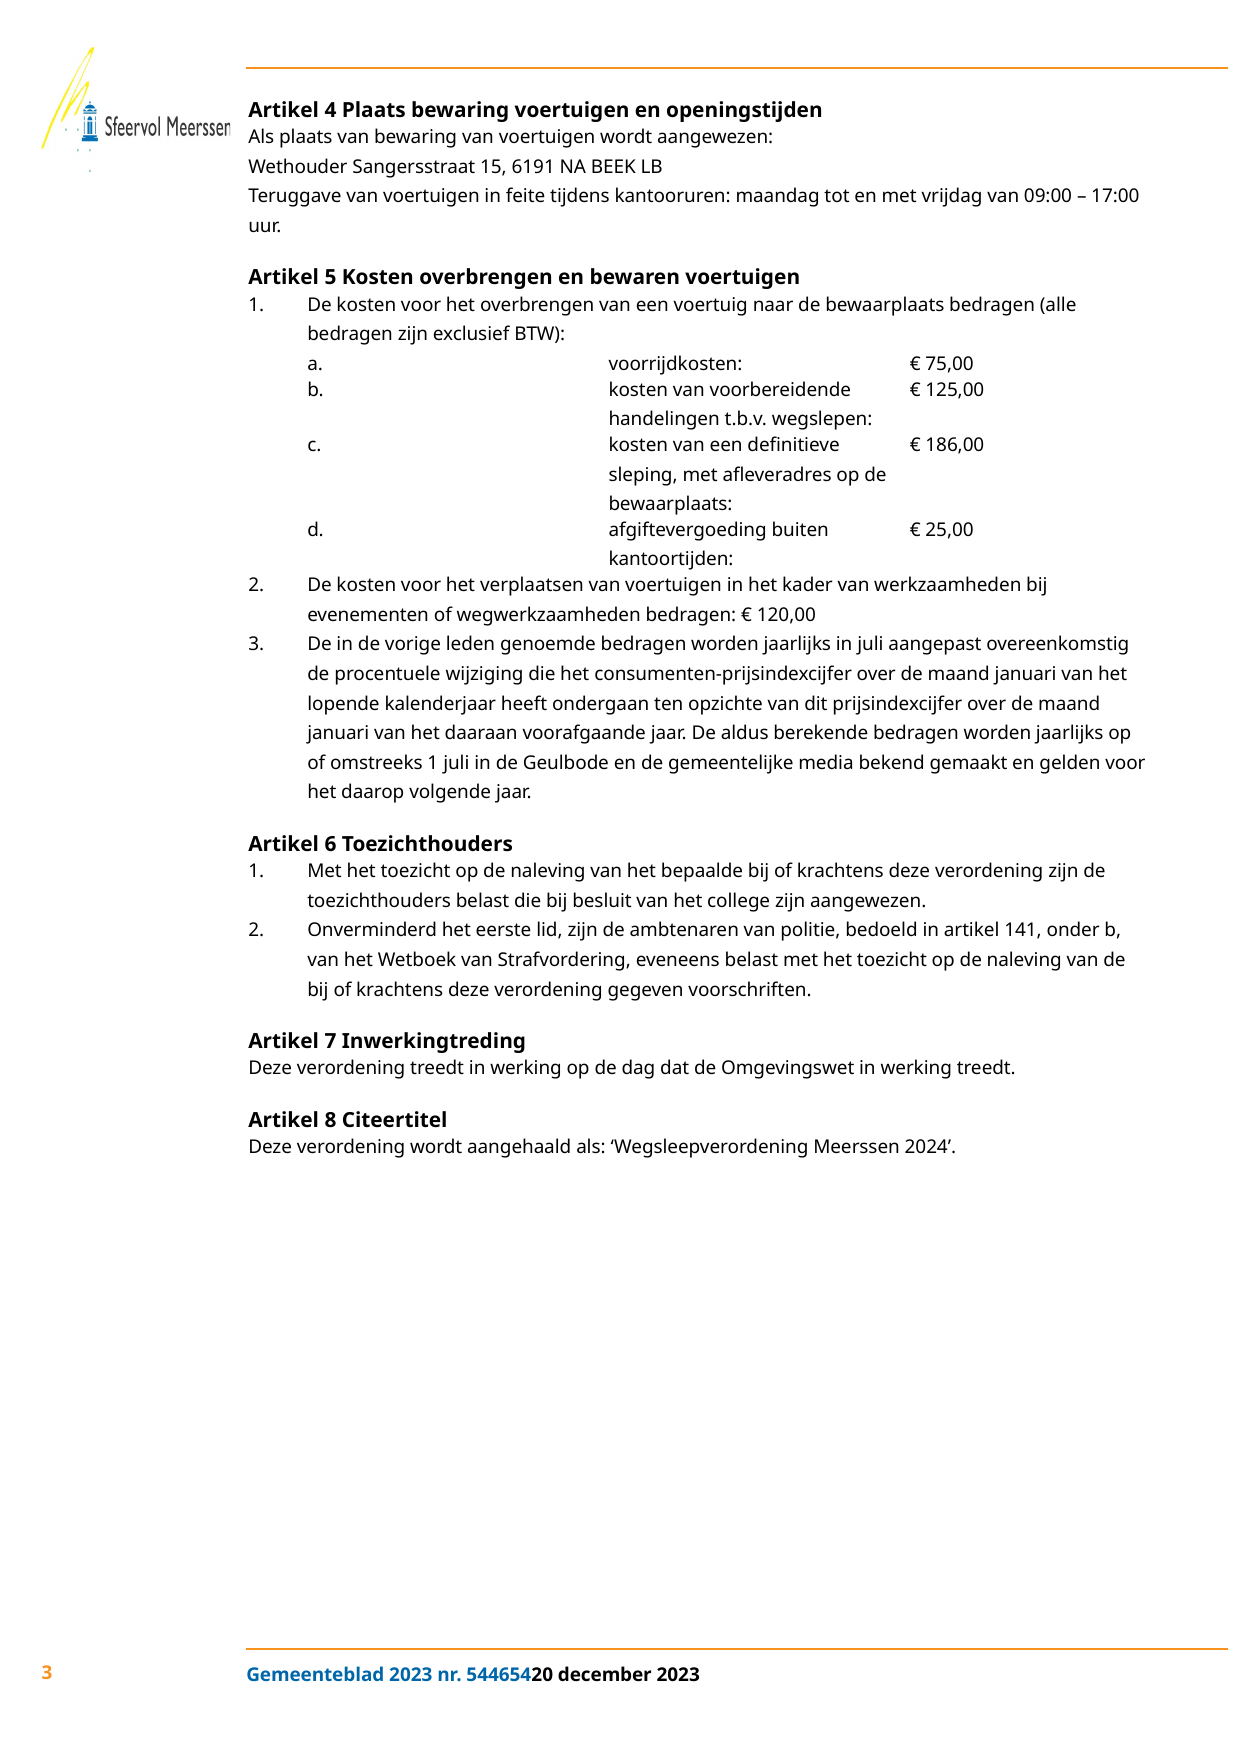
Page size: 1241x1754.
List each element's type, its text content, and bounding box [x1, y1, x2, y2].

table_header € 75,00 [910, 350, 1211, 376]
table_cell € 186,00 [910, 431, 1211, 516]
text Artikel 4 Plaats bewaring voertuigen en openingstijden [248, 95, 1152, 123]
text Artikel 8 Citeertitel [248, 1105, 1152, 1133]
table_header voorrijdkosten: [608, 350, 909, 376]
table_cell € 25,00 [910, 516, 1211, 571]
table_cell kosten van voorbereidende handelingen t.b.v. wegslepen: [608, 376, 909, 431]
list De kosten voor het overbrengen van een voertuig naar de bewaarplaats bedragen (alle bedragen zijn exclusief BTW): [248, 291, 1152, 346]
text Artikel 7 Inwerkingtreding [248, 1026, 1152, 1054]
text Artikel 5 Kosten overbrengen en bewaren voertuigen [248, 262, 1152, 291]
table_cell € 125,00 [910, 376, 1211, 431]
table_cell c. [307, 431, 608, 516]
text Deze verordening treedt in werking op de dag dat de Omgevingswet in werking treedt. [248, 1054, 1152, 1080]
text Artikel 6 Toezichthouders [248, 829, 1152, 857]
table_cell kosten van een definitieve sleping, met afleveradres op de bewaarplaats: [608, 431, 909, 516]
list De in de vorige leden genoemde bedragen worden jaarlijks in juli aangepast overeenkomstig de procentuele wijziging die het consumenten-prijsindexcijfer over de maand januari van het lopende kalenderjaar heeft ondergaan ten opzichte van dit prijsindexcijfer over de maand januari van het daaraan voorafgaande jaar. De aldus berekende bedragen worden jaarlijks op of omstreeks 1 juli in de Geulbode en de gemeentelijke media bekend gemaakt en gelden voor het daarop volgende jaar. [248, 631, 1152, 804]
table_cell d. [307, 516, 608, 571]
table_header a. [307, 350, 608, 376]
list Met het toezicht op de naleving van het bepaalde bij of krachtens deze verordening zijn de toezichthouders belast die bij besluit van het college zijn aangewezen. [248, 857, 1152, 913]
text Deze verordening wordt aangehaald als: ‘Wegsleepverordening Meerssen 2024’. [248, 1133, 1152, 1159]
picture [41, 47, 231, 172]
table_cell afgiftevergoeding buiten kantoortijden: [608, 516, 909, 571]
list Onverminderd het eerste lid, zijn de ambtenaren van politie, bedoeld in artikel 141, onder b, van het Wetboek van Strafvordering, eveneens belast met het toezicht op de naleving van de bij of krachtens deze verordening gegeven voorschriften. [248, 917, 1152, 1001]
text Als plaats van bewaring van voertuigen wordt aangewezen: [248, 123, 1152, 149]
list De kosten voor het verplaatsen van voertuigen in het kader van werkzaamheden bij evenementen of wegwerkzaamheden bedragen: € 120,00 [248, 571, 1152, 627]
text Wethouder Sangersstraat 15, 6191 NA BEEK LB [248, 153, 1152, 178]
text Teruggave van voertuigen in feite tijdens kantooruren: maandag tot en met vrijdag van 09:00 – 17:00 uur. [248, 182, 1152, 238]
table_cell b. [307, 376, 608, 431]
